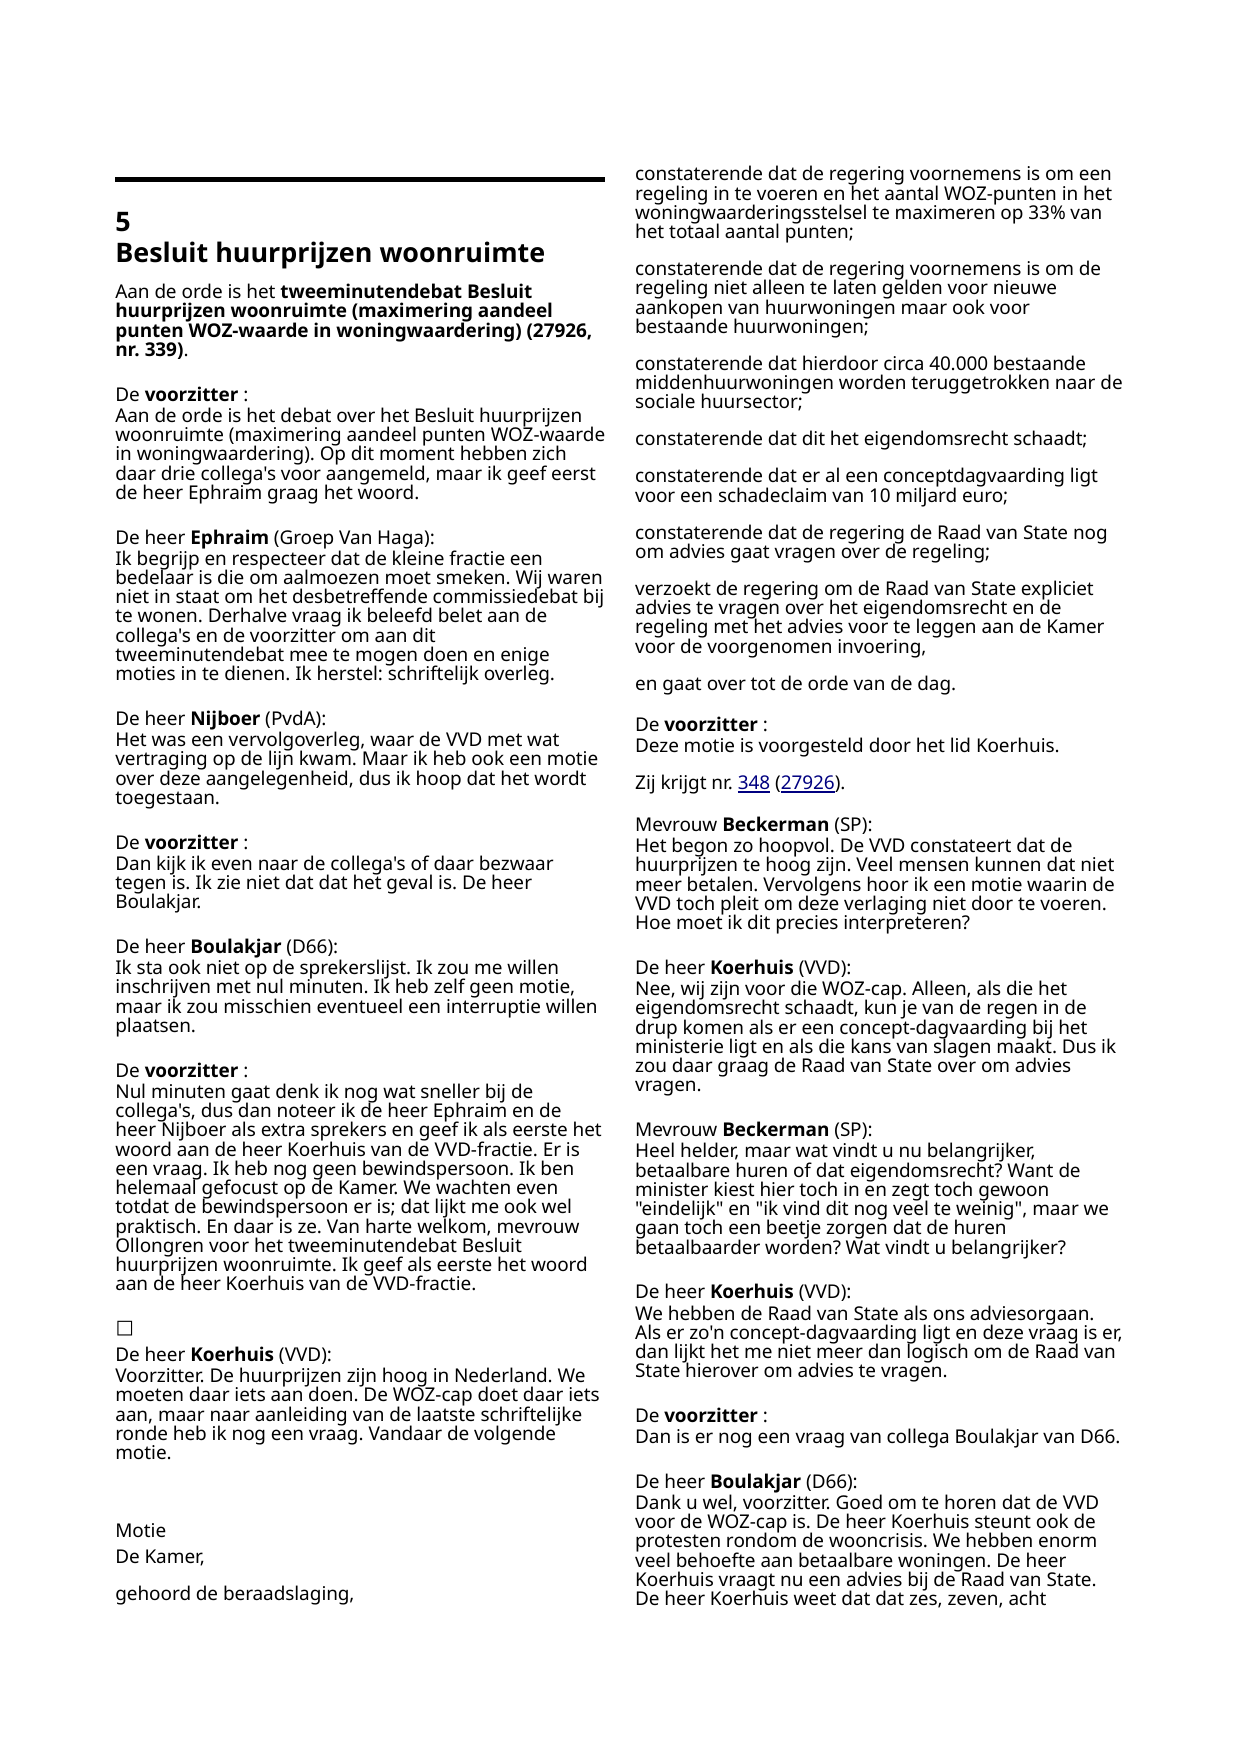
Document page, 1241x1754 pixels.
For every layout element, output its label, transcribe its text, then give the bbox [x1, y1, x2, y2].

text De heer Koerhuis (VVD): [635, 954, 1125, 980]
text De voorzitter : [635, 712, 1125, 737]
text constaterende dat hierdoor circa 40.000 bestaande middenhuurwoningen worden teruggetrokken naar de sociale huursector; [635, 355, 1125, 413]
text Besluit huurprijzen woonruimte [115, 239, 605, 283]
text Mevrouw Beckerman (SP): [635, 811, 1125, 837]
text Mevrouw Beckerman (SP): [635, 1117, 1125, 1142]
text Het begon zo hoopvol. De VVD constateert dat de huurprijzen te hoog zijn. Veel mensen kunnen dat niet meer betalen. Vervolgens hoor ik een motie waarin de VVD toch pleit om deze verlaging niet door te voeren. Hoe moet ik dit precies interpreteren? [635, 837, 1125, 933]
text Nee, wij zijn voor die WOZ-cap. Alleen, als die het eigendomsrecht schaadt, kun je van de regen in de drup komen als er een concept-dagvaarding bij het ministerie ligt en als die kans van slagen maakt. Dus ik zou daar graag de Raad van State over om advies vragen. [635, 980, 1125, 1096]
text Dan is er nog een vraag van collega Boulakjar van D66. [635, 1428, 1125, 1447]
text Ik sta ook niet op de sprekerslijst. Ik zou me willen inschrijven met nul minuten. Ik heb zelf geen motie, maar ik zou misschien eventueel een interruptie willen plaatsen. [115, 959, 605, 1036]
text De Kamer, [115, 1548, 605, 1568]
text constaterende dat de regering voornemens is om een regeling in te voeren en het aantal WOZ-punten in het woningwaarderingsstelsel te maximeren op 33% van het totaal aantal punten; [635, 165, 1125, 242]
text constaterende dat dit het eigendomsrecht schaadt; [635, 430, 1125, 450]
text De heer Boulakjar (D66): [115, 933, 605, 959]
text Aan de orde is het debat over het Besluit huurprijzen woonruimte (maximering aandeel punten WOZ-waarde in woningwaardering). Op dit moment hebben zich daar drie collega's voor aangemeld, maar ik geef eerst de heer Ephraim graag het woord. [115, 407, 605, 503]
text Aan de orde is het tweeminutendebat Besluit huurprijzen woonruimte (maximering aandeel punten WOZ-waarde in woningwaardering) (27926, nr. 339). [115, 283, 605, 360]
text ⬜ [115, 1316, 605, 1341]
text De voorzitter : [115, 1057, 605, 1083]
text De voorzitter : [635, 1402, 1125, 1428]
text Voorzitter. De huurprijzen zijn hoog in Nederland. We moeten daar iets aan doen. De WOZ-cap doet daar iets aan, maar naar aanleiding van de laatste schriftelijke ronde heb ik nog een vraag. Vandaar de volgende motie. [115, 1367, 605, 1463]
text De heer Koerhuis (VVD): [115, 1341, 605, 1367]
text Dan kijk ik even naar de collega's of daar bezwaar tegen is. Ik zie niet dat dat het geval is. De heer Boulakjar. [115, 855, 605, 912]
text De voorzitter : [115, 381, 605, 407]
text Het was een vervolgoverleg, waar de VVD met wat vertraging op de lijn kwam. Maar ik heb ook een motie over deze aangelegenheid, dus ik hoop dat het wordt toegestaan. [115, 731, 605, 808]
text De voorzitter : [115, 829, 605, 855]
text Deze motie is voorgesteld door het lid Koerhuis. [635, 737, 1125, 757]
text De heer Nijboer (PvdA): [115, 705, 605, 731]
text constaterende dat de regering de Raad van State nog om advies gaat vragen over de regeling; [635, 524, 1125, 562]
text en gaat over tot de orde van de dag. [635, 675, 1125, 694]
text constaterende dat de regering voornemens is om de regeling niet alleen te laten gelden voor nieuwe aankopen van huurwoningen maar ook voor bestaande huurwoningen; [635, 260, 1125, 337]
text Heel helder, maar wat vindt u nu belangrijker, betaalbare huren of dat eigendomsrecht? Want de minister kiest hier toch in en zegt toch gewoon "eindelijk" en "ik vind dit nog veel te weinig", maar we gaan toch een beetje zorgen dat de huren betaalbaarder worden? Wat vindt u belangrijker? [635, 1142, 1125, 1258]
text Nul minuten gaat denk ik nog wat sneller bij de collega's, dus dan noteer ik de heer Ephraim en de heer Nijboer als extra sprekers en geef ik als eerste het woord aan de heer Koerhuis van de VVD-fractie. Er is een vraag. Ik heb nog geen bewindspersoon. Ik ben helemaal gefocust op de Kamer. We wachten even totdat de bewindspersoon er is; dat lijkt me ook wel praktisch. En daar is ze. Van harte welkom, mevrouw Ollongren voor het tweeminutendebat Besluit huurprijzen woonruimte. Ik geef als eerste het woord aan de heer Koerhuis van de VVD-fractie. [115, 1083, 605, 1295]
text Ik begrijp en respecteer dat de kleine fractie een bedelaar is die om aalmoezen moet smeken. Wij waren niet in staat om het desbetreffende commissiedebat bij te wonen. Derhalve vraag ik beleefd belet aan de collega's en de voorzitter om aan dit tweeminutendebat mee te mogen doen en enige moties in te dienen. Ik herstel: schriftelijk overleg. [115, 549, 605, 684]
text De heer Boulakjar (D66): [635, 1468, 1125, 1494]
text gehoord de beraadslaging, [115, 1585, 605, 1605]
text Zij krijgt nr. 348 (27926). [635, 774, 1125, 794]
text Motie [115, 1517, 605, 1542]
text constaterende dat er al een conceptdagvaarding ligt voor een schadeclaim van 10 miljard euro; [635, 467, 1125, 506]
text verzoekt de regering om de Raad van State expliciet advies te vragen over het eigendomsrecht en de regeling met het advies voor te leggen aan de Kamer voor de voorgenomen invoering, [635, 580, 1125, 657]
text De heer Koerhuis (VVD): [635, 1279, 1125, 1304]
text 5 [115, 203, 605, 239]
text We hebben de Raad van State als ons adviesorgaan. Als er zo'n concept-dagvaarding ligt en deze vraag is er, dan lijkt het me niet meer dan logisch om de Raad van State hierover om advies te vragen. [635, 1304, 1125, 1382]
text Dank u wel, voorzitter. Goed om te horen dat de VVD voor de WOZ-cap is. De heer Koerhuis steunt ook de protesten rondom de wooncrisis. We hebben enorm veel behoefte aan betaalbare woningen. De heer Koerhuis vraagt nu een advies bij de Raad van State. De heer Koerhuis weet dat dat zes, zeven, acht [635, 1494, 1125, 1609]
text De heer Ephraim (Groep Van Haga): [115, 524, 605, 549]
